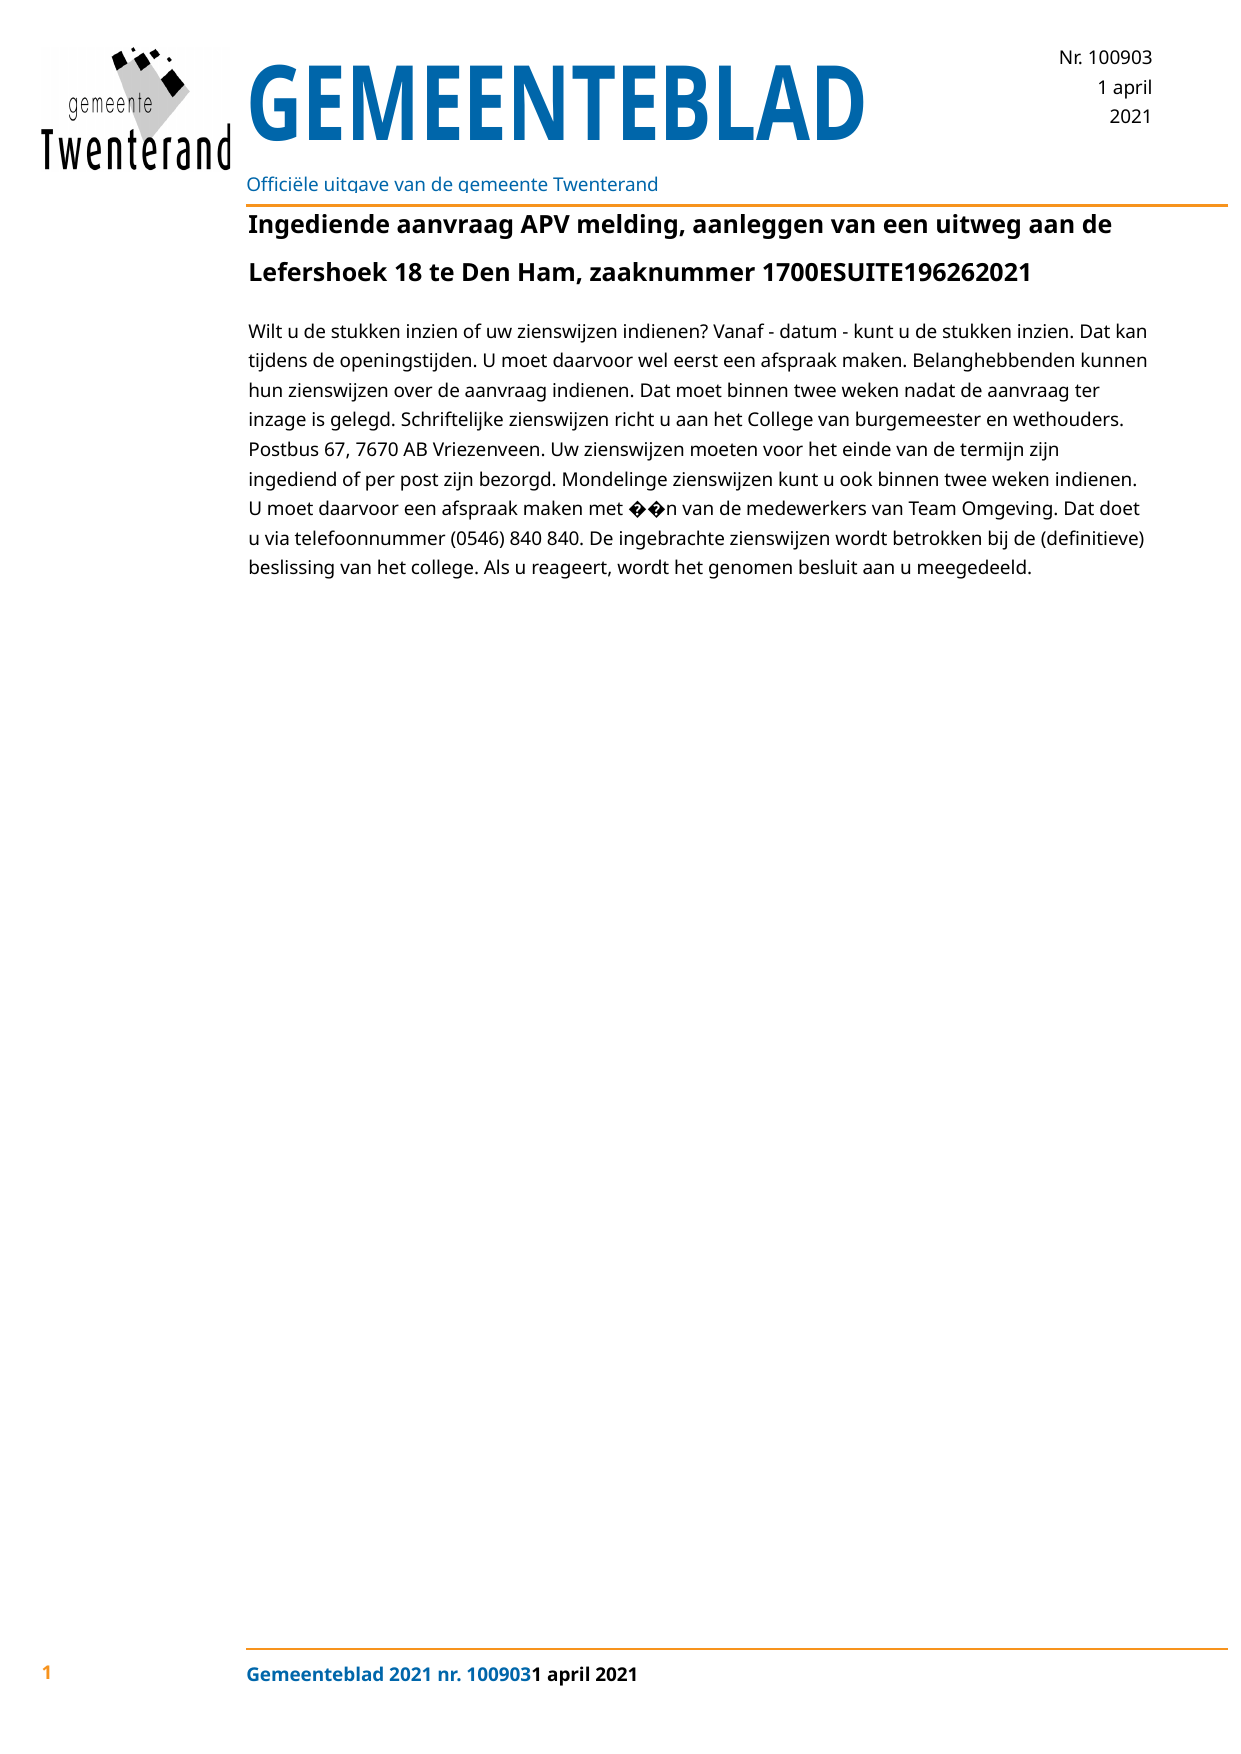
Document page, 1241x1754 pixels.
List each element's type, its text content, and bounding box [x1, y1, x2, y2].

text Ingediende aanvraag APV melding, aanleggen van een uitweg aan de Lefershoek 18 te Den Ham, zaaknummer 1700ESUITE196262021 [248, 207, 1152, 288]
text Wilt u de stukken inzien of uw zienswijzen indienen? Vanaf - datum - kunt u de stukken inzien. Dat kan tijdens de openingstijden. U moet daarvoor wel eerst een afspraak maken. Belanghebbenden kunnen hun zienswijzen over de aanvraag indienen. Dat moet binnen twee weken nadat de aanvraag ter inzage is gelegd. Schriftelijke zienswijzen richt u aan het College van burgemeester en wethouders. Postbus 67, 7670 AB Vriezenveen. Uw zienswijzen moeten voor het einde van de termijn zijn ingediend of per post zijn bezorgd. Mondelinge zienswijzen kunt u ook binnen twee weken indienen. U moet daarvoor een afspraak maken met ��n van de medewerkers van Team Omgeving. Dat doet u via telefoonnummer (0546) 840 840. De ingebrachte zienswijzen wordt betrokken bij de (definitieve) beslissing van het college. Als u reageert, wordt het genomen besluit aan u meegedeeld. [248, 318, 1152, 580]
picture [41, 47, 231, 172]
